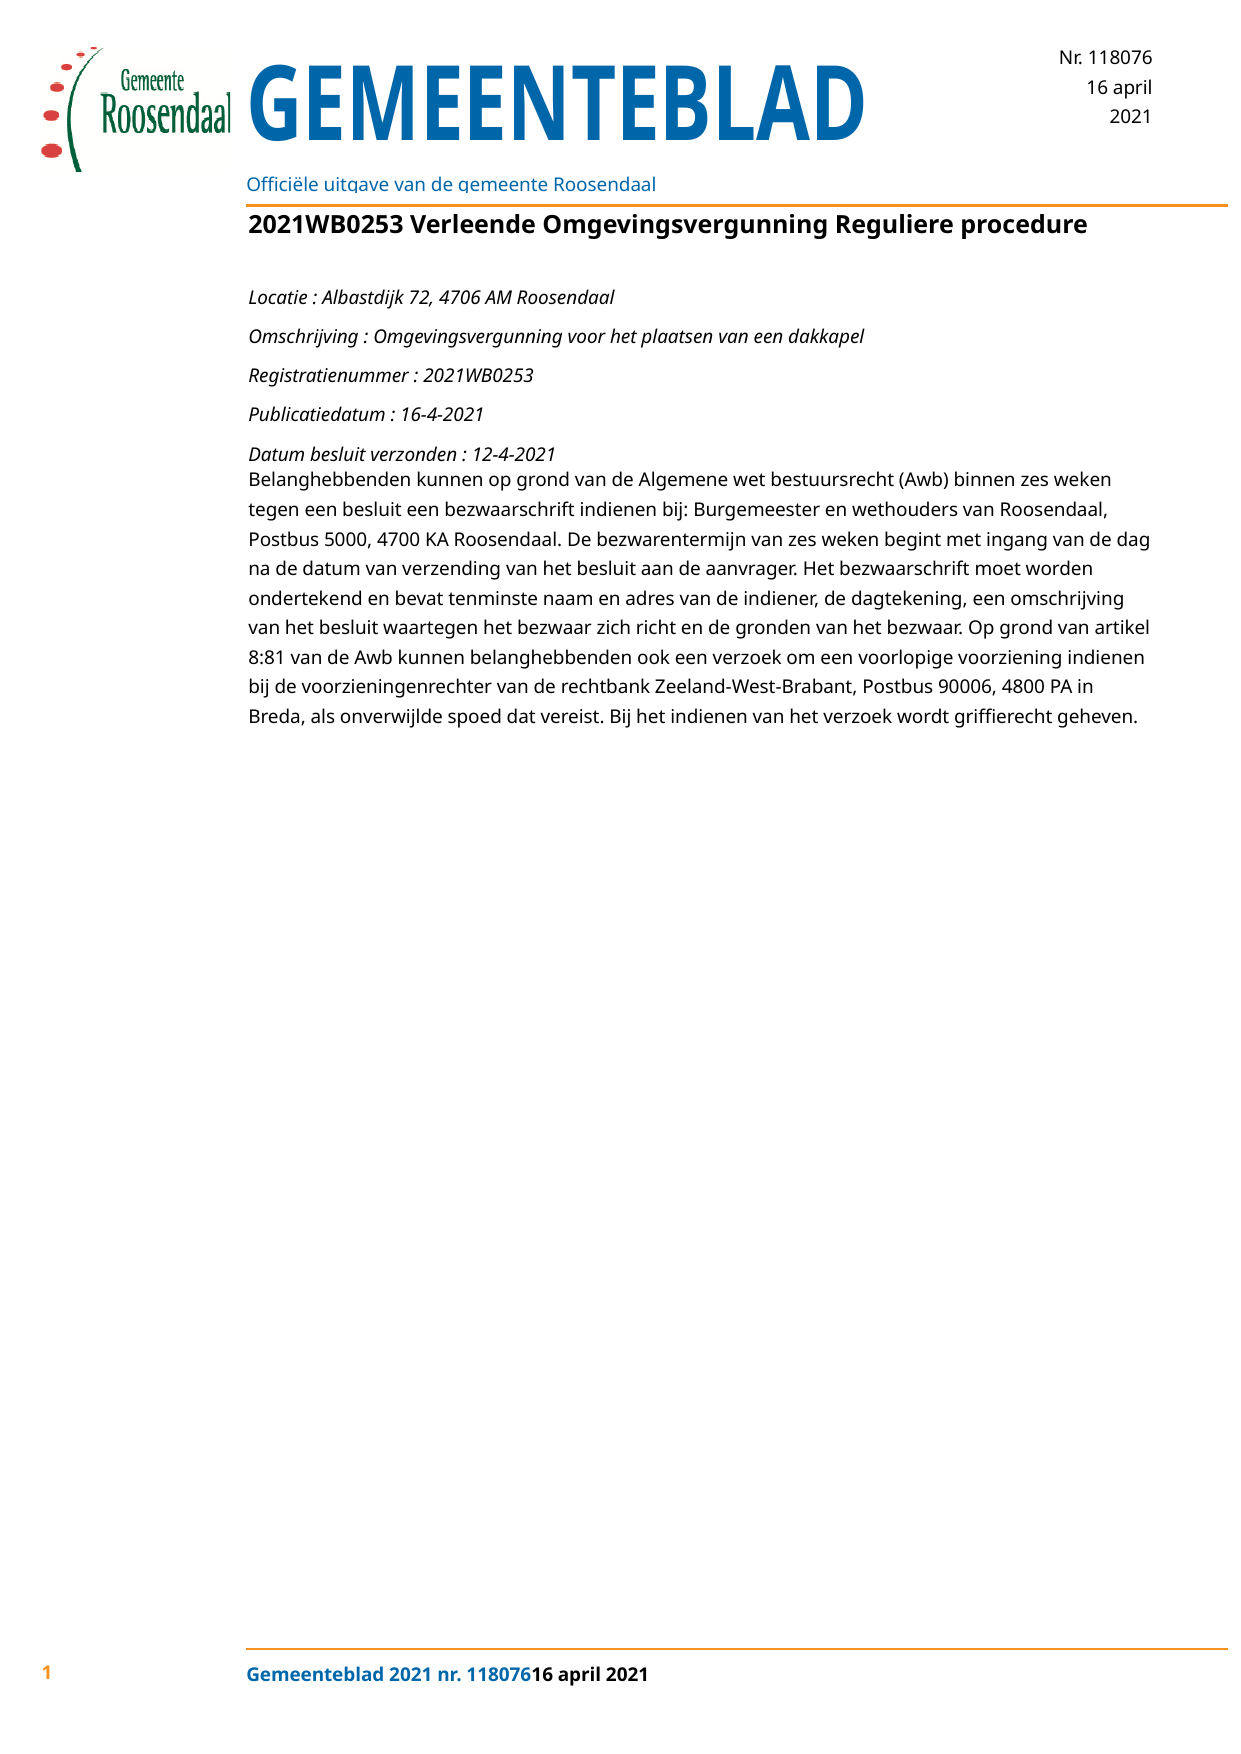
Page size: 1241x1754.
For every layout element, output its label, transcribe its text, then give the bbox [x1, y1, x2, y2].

text Registratienummer : 2021WB0253 [248, 362, 1152, 388]
text Datum besluit verzonden : 12-4-2021 [248, 441, 1152, 467]
text Omschrijving : Omgevingsvergunning voor het plaatsen van een dakkapel [248, 323, 1152, 349]
text Locatie : Albastdijk 72, 4706 AM Roosendaal [248, 284, 1152, 309]
text Publicatiedatum : 16-4-2021 [248, 402, 1152, 427]
text Belanghebbenden kunnen op grond van de Algemene wet bestuursrecht (Awb) binnen zes weken tegen een besluit een bezwaarschrift indienen bij: Burgemeester en wethouders van Roosendaal, Postbus 5000, 4700 KA Roosendaal. De bezwarentermijn van zes weken begint met ingang van de dag na de datum van verzending van het besluit aan de aanvrager. Het bezwaarschrift moet worden ondertekend en bevat tenminste naam en adres van de indiener, de dagtekening, een omschrijving van het besluit waartegen het bezwaar zich richt en de gronden van het bezwaar. Op grond van artikel 8:81 van de Awb kunnen belanghebbenden ook een verzoek om een voorlopige voorziening indienen bij de voorzieningenrechter van de rechtbank Zeeland-West-Brabant, Postbus 90006, 4800 PA in Breda, als onverwijlde spoed dat vereist. Bij het indienen van het verzoek wordt griffierecht geheven. [248, 467, 1152, 729]
picture [41, 47, 231, 172]
text 2021WB0253 Verleende Omgevingsvergunning Reguliere procedure [248, 207, 1152, 241]
